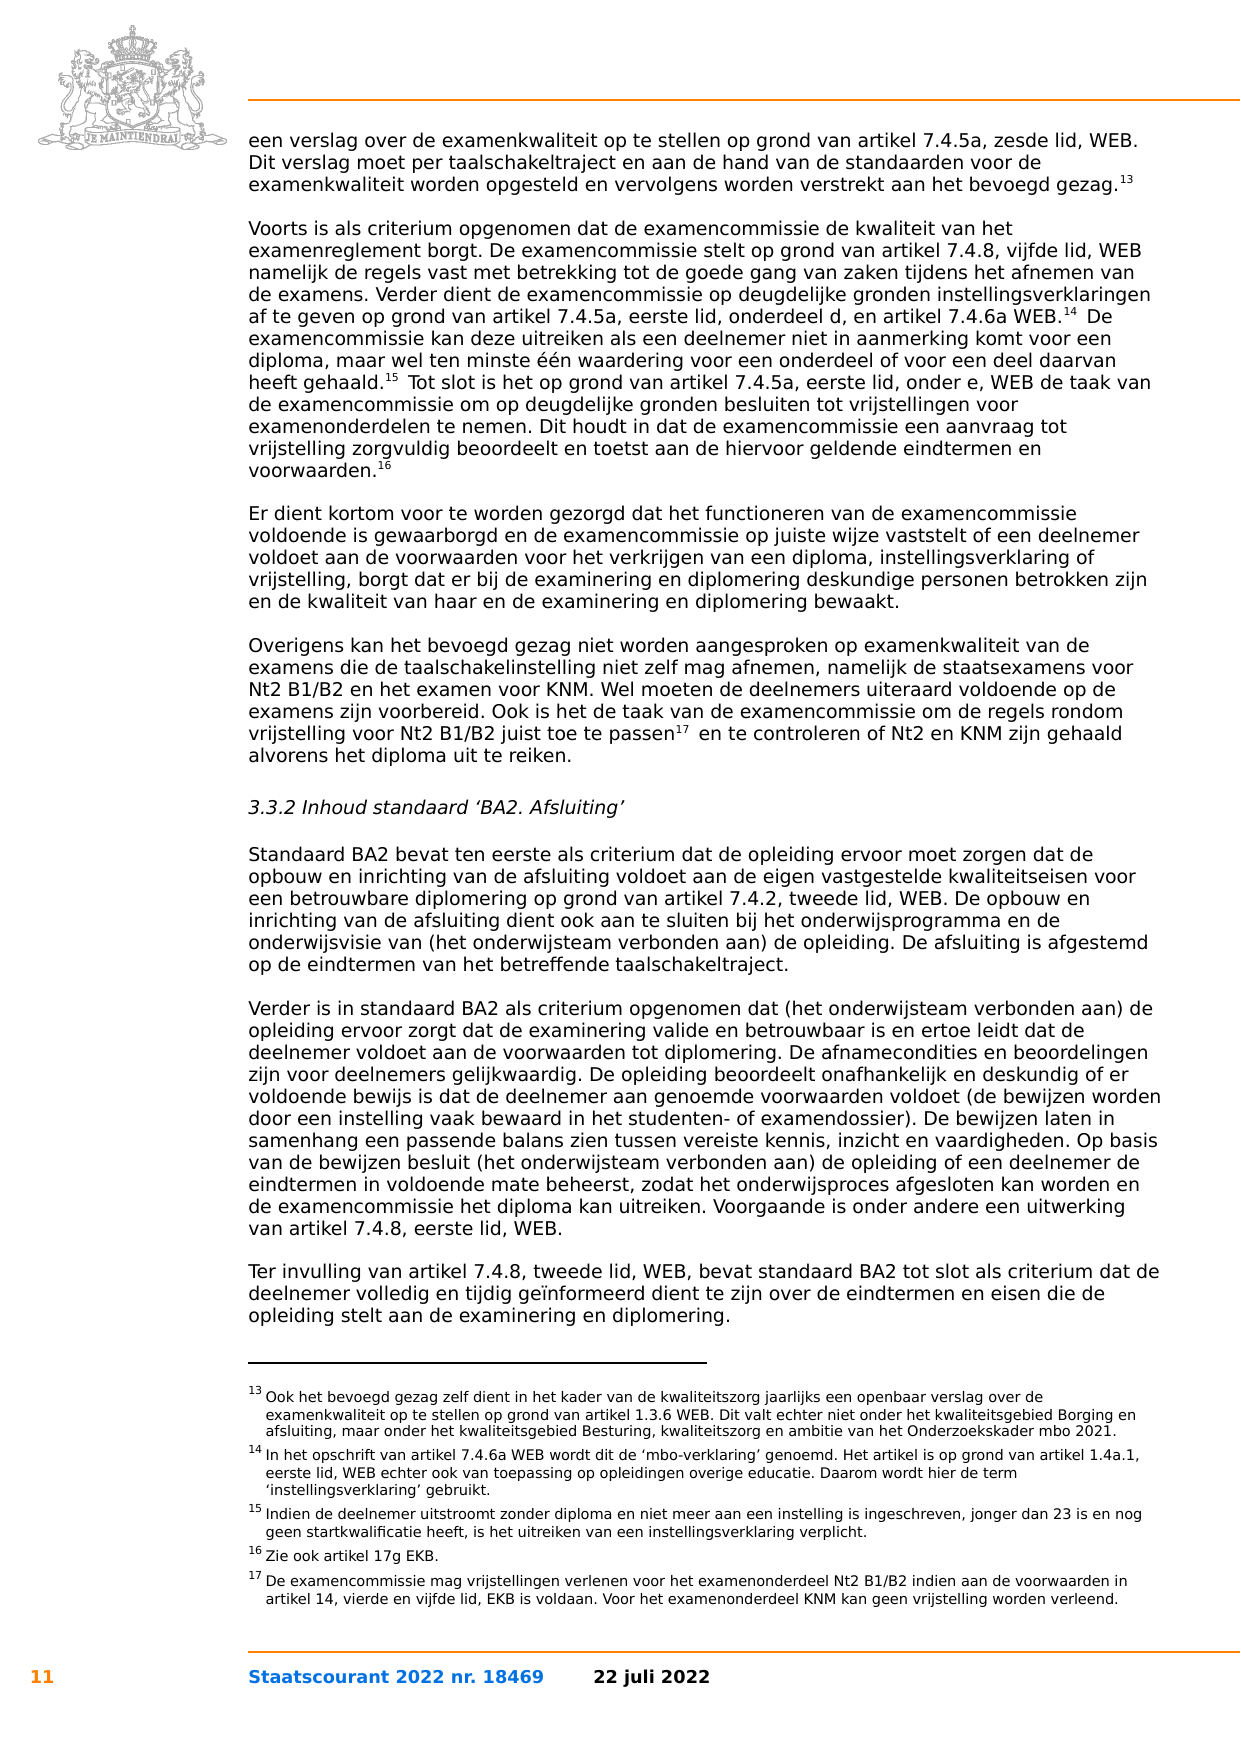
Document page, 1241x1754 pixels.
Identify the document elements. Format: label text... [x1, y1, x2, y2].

text Overigens kan het bevoegd gezag niet worden aangesproken op examenkwaliteit van de examens die de taalschakelinstelling niet zelf mag afnemen, namelijk de staatsexamens voor Nt2 B1/B2 en het examen voor KNM. Wel moeten de deelnemers uiteraard voldoende op de examens zijn voorbereid. Ook is het de taak van de examencommissie om de regels rondom vrijstelling voor Nt2 B1/B2 juist toe te passen en te controleren of Nt2 en KNM zijn gehaald alvorens het diploma uit te reiken. [248, 635, 1163, 767]
text Ook het bevoegd gezag zelf dient in het kader van de kwaliteitszorg jaarlijks een openbaar verslag over de examenkwaliteit op te stellen op grond van artikel 1.3.6 WEB. Dit valt echter niet onder het kwaliteitsgebied Borging en afsluiting, maar onder het kwaliteitsgebied Besturing, kwaliteitszorg en ambitie van het Onderzoekskader mbo 2021. [248, 1384, 1163, 1440]
text een verslag over de examenkwaliteit op te stellen op grond van artikel 7.4.5a, zesde lid, WEB. Dit verslag moet per taalschakeltraject en aan de hand van de standaarden voor de examenkwaliteit worden opgesteld en vervolgens worden verstrekt aan het bevoegd gezag. [248, 130, 1163, 196]
text Voorts is als criterium opgenomen dat de examencommissie de kwaliteit van het examenreglement borgt. De examencommissie stelt op grond van artikel 7.4.8, vijfde lid, WEB namelijk de regels vast met betrekking tot de goede gang van zaken tijdens het afnemen van de examens. Verder dient de examencommissie op deugdelijke gronden instellingsverklaringen af te geven op grond van artikel 7.4.5a, eerste lid, onderdeel d, en artikel 7.4.6a WEB. De examencommissie kan deze uitreiken als een deelnemer niet in aanmerking komt voor een diploma, maar wel ten minste één waardering voor een onderdeel of voor een deel daarvan heeft gehaald. Tot slot is het op grond van artikel 7.4.5a, eerste lid, onder e, WEB de taak van de examencommissie om op deugdelijke gronden besluiten tot vrijstellingen voor examenonderdelen te nemen. Dit houdt in dat de examencommissie een aanvraag tot vrijstelling zorgvuldig beoordeelt en toetst aan de hiervoor geldende eindtermen en voorwaarden. [248, 218, 1163, 481]
picture [38, 25, 227, 150]
text Er dient kortom voor te worden gezorgd dat het functioneren van de examencommissie voldoende is gewaarborgd en de examencommissie op juiste wijze vaststelt of een deelnemer voldoet aan de voorwaarden voor het verkrijgen van een diploma, instellingsverklaring of vrijstelling, borgt dat er bij de examinering en diplomering deskundige personen betrokken zijn en de kwaliteit van haar en de examinering en diplomering bewaakt. [248, 503, 1163, 613]
text Standaard BA2 bevat ten eerste als criterium dat de opleiding ervoor moet zorgen dat de opbouw en inrichting van de afsluiting voldoet aan de eigen vastgestelde kwaliteitseisen voor een betrouwbare diplomering op grond van artikel 7.4.2, tweede lid, WEB. De opbouw en inrichting van de afsluiting dient ook aan te sluiten bij het onderwijsprogramma en de onderwijsvisie van (het onderwijsteam verbonden aan) de opleiding. De afsluiting is afgestemd op de eindtermen van het betreffende taalschakeltraject. [248, 844, 1163, 976]
text Ter invulling van artikel 7.4.8, tweede lid, WEB, bevat standaard BA2 tot slot als criterium dat de deelnemer volledig en tijdig geïnformeerd dient te zijn over de eindtermen en eisen die de opleiding stelt aan de examinering en diplomering. [248, 1261, 1163, 1327]
text De examencommissie mag vrijstellingen verlenen voor het examenonderdeel Nt2 B1/B2 indien aan de voorwaarden in artikel 14, vierde en vijfde lid, EKB is voldaan. Voor het examenonderdeel KNM kan geen vrijstelling worden verleend. [248, 1569, 1163, 1608]
text Verder is in standaard BA2 als criterium opgenomen dat (het onderwijsteam verbonden aan) de opleiding ervoor zorgt dat de examinering valide en betrouwbaar is en ertoe leidt dat de deelnemer voldoet aan de voorwaarden tot diplomering. De afnamecondities en beoordelingen zijn voor deelnemers gelijkwaardig. De opleiding beoordeelt onafhankelijk en deskundig of er voldoende bewijs is dat de deelnemer aan genoemde voorwaarden voldoet (de bewijzen worden door een instelling vaak bewaard in het studenten- of examendossier). De bewijzen laten in samenhang een passende balans zien tussen vereiste kennis, inzicht en vaardigheden. Op basis van de bewijzen besluit (het onderwijsteam verbonden aan) de opleiding of een deelnemer de eindtermen in voldoende mate beheerst, zodat het onderwijsproces afgesloten kan worden en de examencommissie het diploma kan uitreiken. Voorgaande is onder andere een uitwerking van artikel 7.4.8, eerste lid, WEB. [248, 998, 1163, 1239]
subtitle 3.3.2 Inhoud standaard ‘BA2. Afsluiting’ [248, 797, 1163, 819]
text Indien de deelnemer uitstroomt zonder diploma en niet meer aan een instelling is ingeschreven, jonger dan 23 is en nog geen startkwalificatie heeft, is het uitreiken van een instellingsverklaring verplicht. [248, 1502, 1163, 1541]
text In het opschrift van artikel 7.4.6a WEB wordt dit de ‘mbo-verklaring’ genoemd. Het artikel is op grond van artikel 1.4a.1, eerste lid, WEB echter ook van toepassing op opleidingen overige educatie. Daarom wordt hier de term ‘instellingsverklaring’ gebruikt. [248, 1443, 1163, 1499]
text Zie ook artikel 17g EKB. [248, 1544, 1163, 1566]
